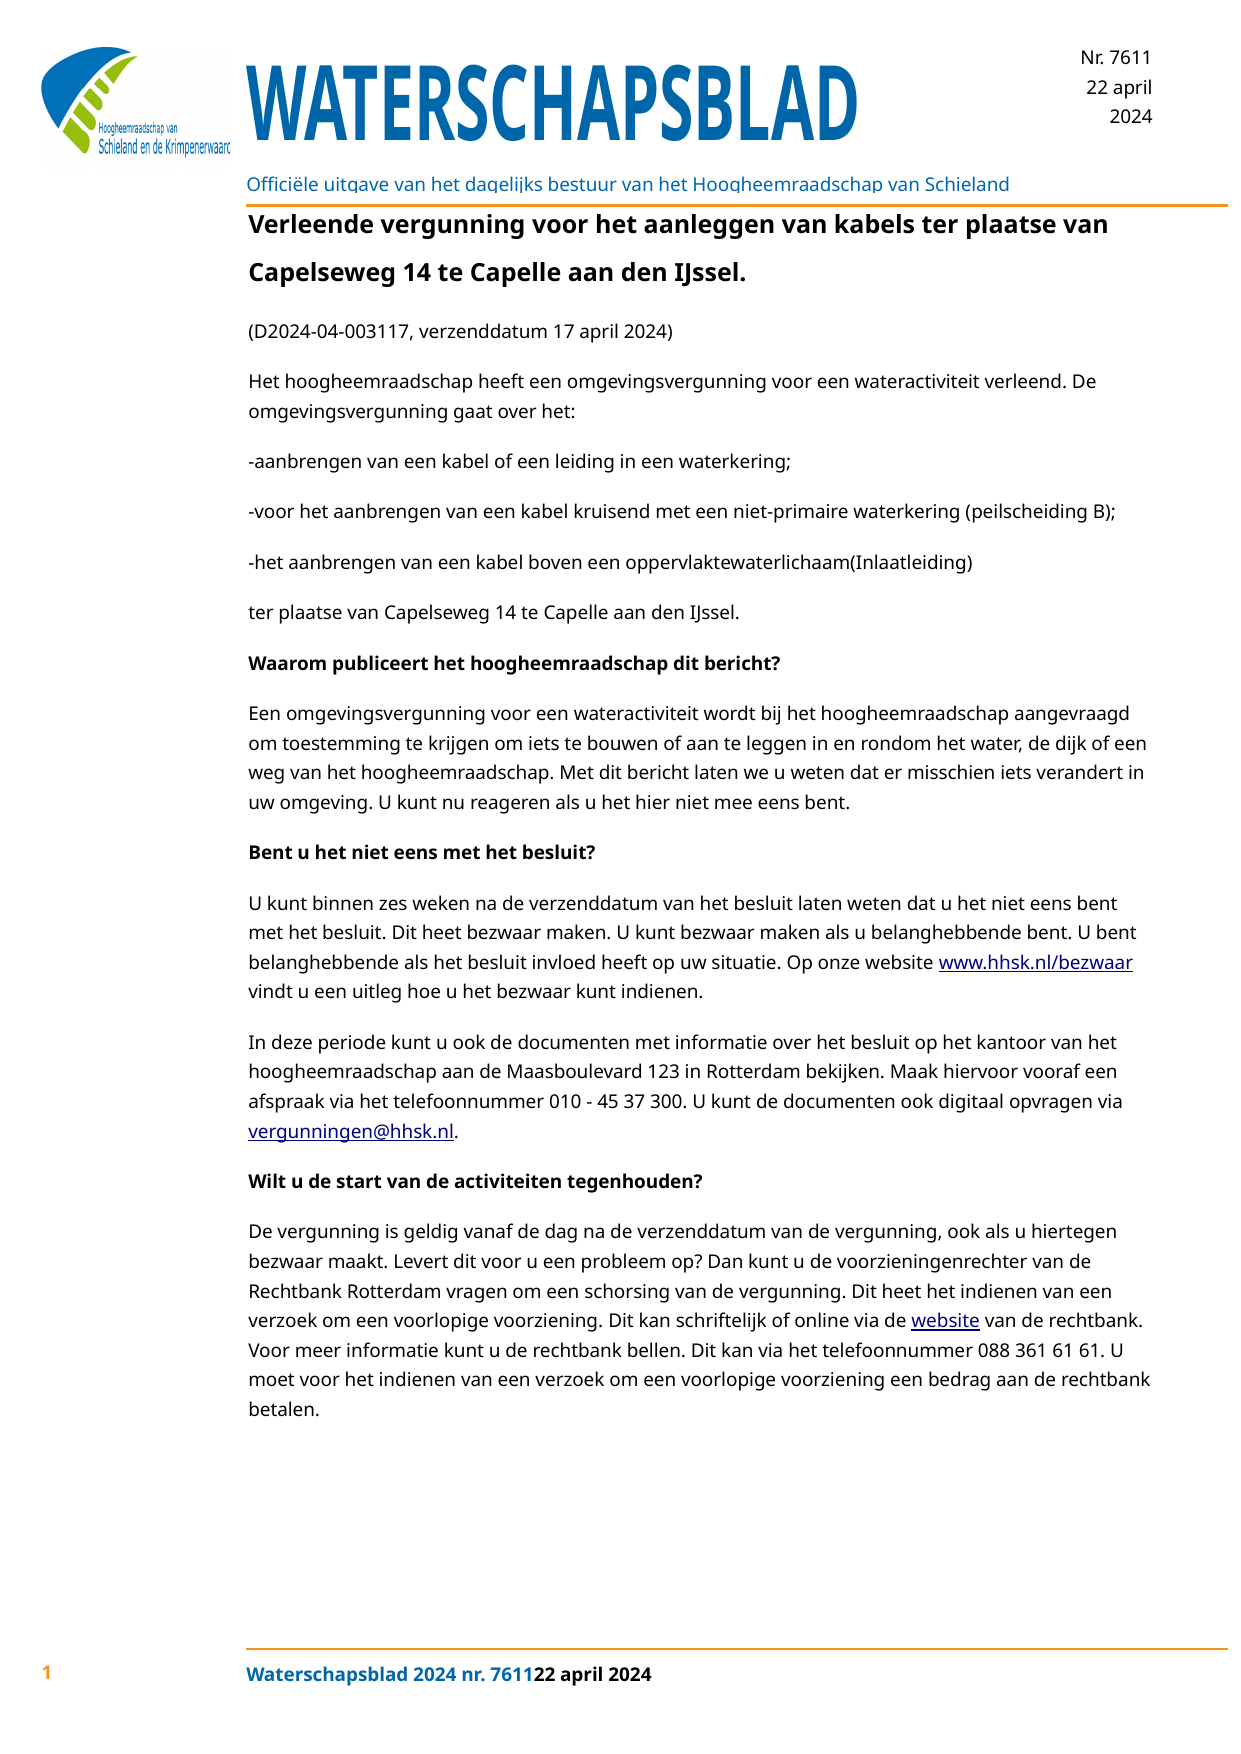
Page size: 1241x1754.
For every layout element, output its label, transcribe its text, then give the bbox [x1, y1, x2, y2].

text -aanbrengen van een kabel of een leiding in een waterkering; [248, 448, 1152, 474]
text Bent u het niet eens met het besluit? [248, 839, 1152, 865]
picture [41, 47, 231, 172]
text -het aanbrengen van een kabel boven een oppervlaktewaterlichaam(Inlaatleiding) [248, 549, 1152, 575]
text In deze periode kunt u ook de documenten met informatie over het besluit op het kantoor van het hoogheemraadschap aan de Maasboulevard 123 in Rotterdam bekijken. Maak hiervoor vooraf een afspraak via het telefoonnummer 010 - 45 37 300. U kunt de documenten ook digitaal opvragen via vergunningen@hhsk.nl. [248, 1029, 1152, 1144]
text Een omgevingsvergunning voor een wateractiviteit wordt bij het hoogheemraadschap aangevraagd om toestemming te krijgen om iets te bouwen of aan te leggen in en rondom het water, de dijk of een weg van het hoogheemraadschap. Met dit bericht laten we u weten dat er misschien iets verandert in uw omgeving. U kunt nu reageren als u het hier niet mee eens bent. [248, 700, 1152, 815]
text ter plaatse van Capelseweg 14 te Capelle aan den IJssel. [248, 599, 1152, 625]
text De vergunning is geldig vanaf de dag na de verzenddatum van de vergunning, ook als u hiertegen bezwaar maakt. Levert dit voor u een probleem op? Dan kunt u de voorzieningenrechter van de Rechtbank Rotterdam vragen om een schorsing van de vergunning. Dit heet het indienen van een verzoek om een voorlopige voorziening. Dit kan schriftelijk of online via de website van de rechtbank. Voor meer informatie kunt u de rechtbank bellen. Dit kan via het telefoonnummer 088 361 61 61. U moet voor het indienen van een verzoek om een voorlopige voorziening een bedrag aan de rechtbank betalen. [248, 1219, 1152, 1422]
text Het hoogheemraadschap heeft een omgevingsvergunning voor een wateractiviteit verleend. De omgevingsvergunning gaat over het: [248, 368, 1152, 424]
text Wilt u de start van de activiteiten tegenhouden? [248, 1168, 1152, 1194]
text Verleende vergunning voor het aanleggen van kabels ter plaatse van Capelseweg 14 te Capelle aan den IJssel. [248, 207, 1152, 288]
text -voor het aanbrengen van een kabel kruisend met een niet-primaire waterkering (peilscheiding B); [248, 499, 1152, 524]
text (D2024-04-003117, verzenddatum 17 april 2024) [248, 318, 1152, 344]
text U kunt binnen zes weken na de verzenddatum van het besluit laten weten dat u het niet eens bent met het besluit. Dit heet bezwaar maken. U kunt bezwaar maken als u belanghebbende bent. U bent belanghebbende als het besluit invloed heeft op uw situatie. Op onze website www.hhsk.nl/bezwaar vindt u een uitleg hoe u het bezwaar kunt indienen. [248, 890, 1152, 1004]
text Waarom publiceert het hoogheemraadschap dit bericht? [248, 650, 1152, 676]
